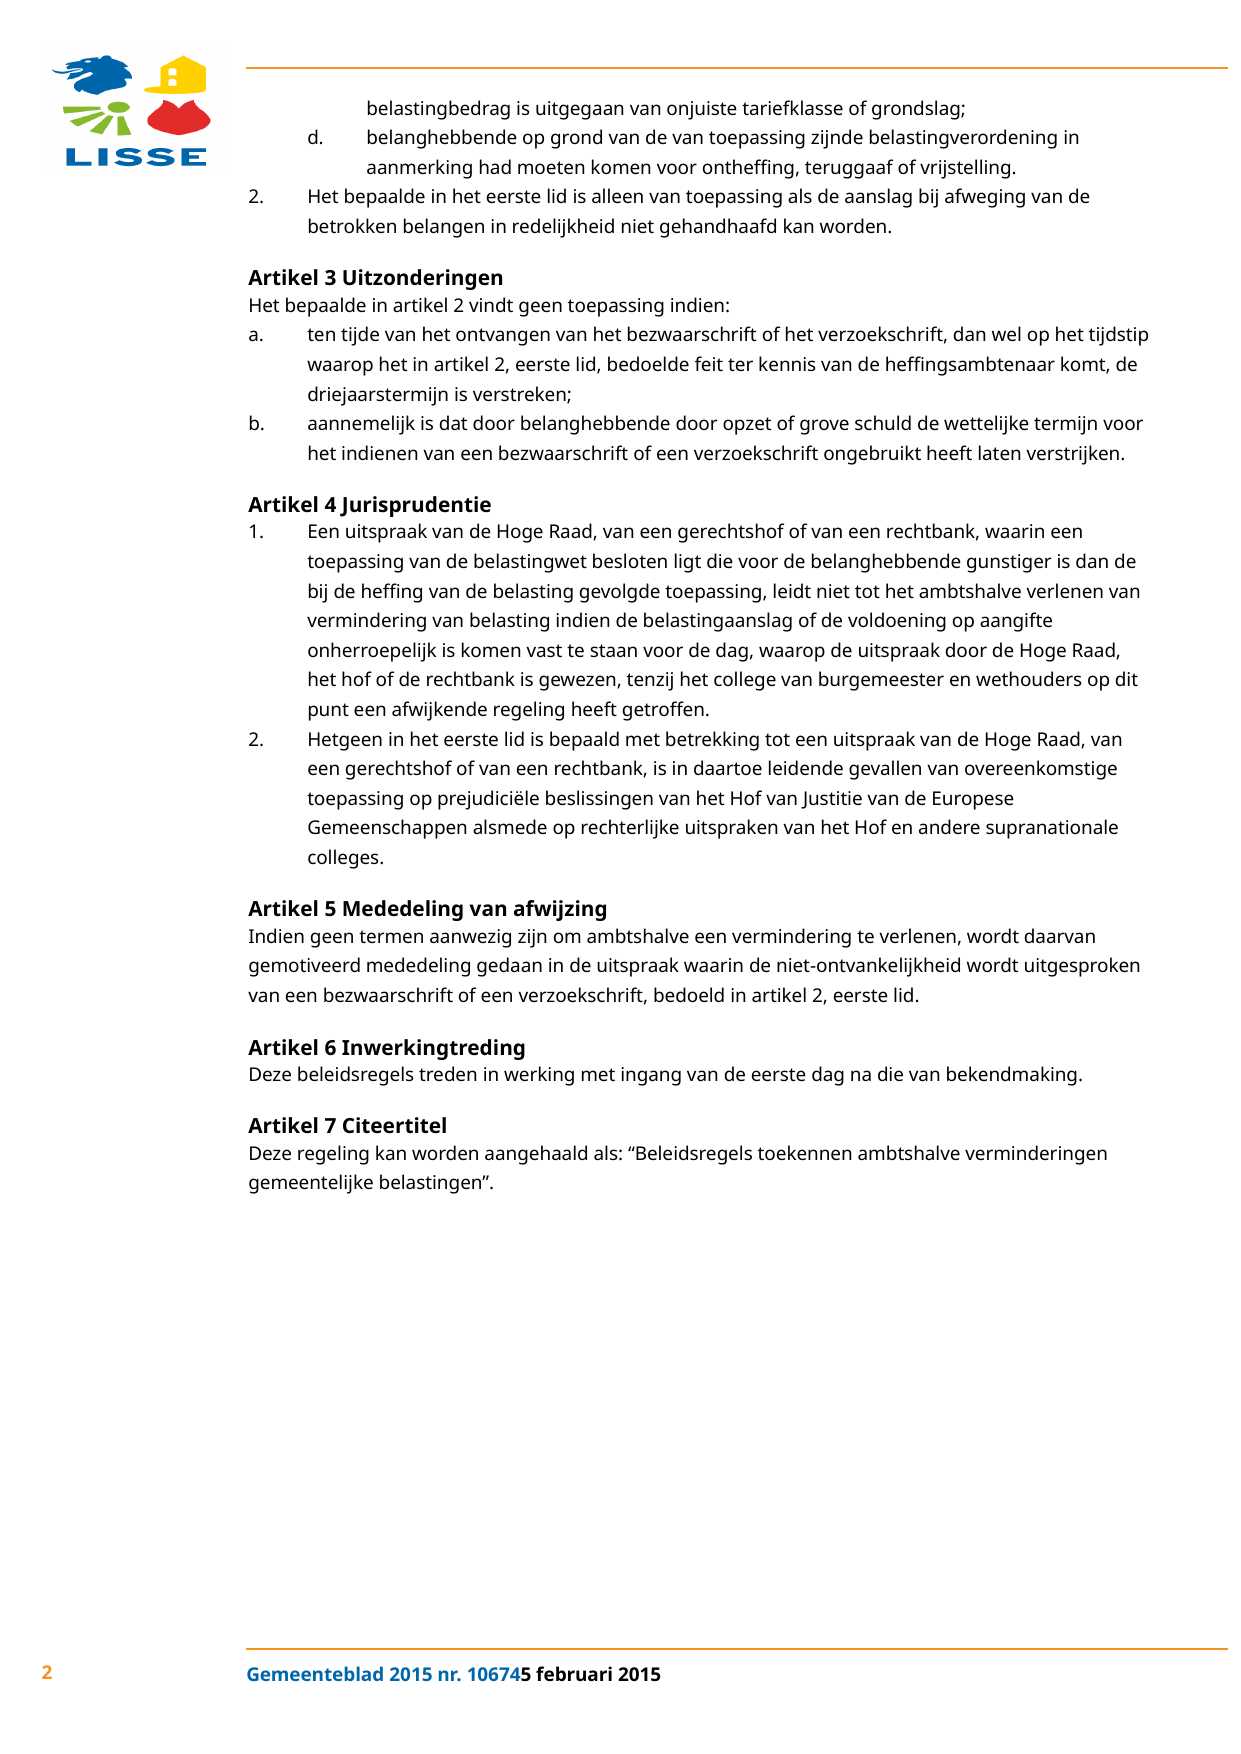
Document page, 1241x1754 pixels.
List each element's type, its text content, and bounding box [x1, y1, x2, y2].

text Artikel 7 Citeertitel [248, 1111, 1152, 1140]
text Het bepaalde in artikel 2 vindt geen toepassing indien: [248, 292, 1152, 318]
list ten tijde van het ontvangen van het bezwaarschrift of het verzoekschrift, dan wel op het tijdstip waarop het in artikel 2, eerste lid, bedoelde feit ter kennis van de heffingsambtenaar komt, de driejaarstermijn is verstreken; [248, 322, 1152, 406]
list Hetgeen in het eerste lid is bepaald met betrekking tot een uitspraak van de Hoge Raad, van een gerechtshof of van een rechtbank, is in daartoe leidende gevallen van overeenkomstige toepassing op prejudiciële beslissingen van het Hof van Justitie van de Europese Gemeenschappen alsmede op rechterlijke uitspraken van het Hof en andere supranationale colleges. [248, 726, 1152, 870]
list Een uitspraak van de Hoge Raad, van een gerechtshof of van een rechtbank, waarin een toepassing van de belastingwet besloten ligt die voor de belanghebbende gunstiger is dan de bij de heffing van de belasting gevolgde toepassing, leidt niet tot het ambtshalve verlenen van vermindering van belasting indien de belastingaanslag of de voldoening op aangifte onherroepelijk is komen vast te staan voor de dag, waarop de uitspraak door de Hoge Raad, het hof of de rechtbank is gewezen, tenzij het college van burgemeester en wethouders op dit punt een afwijkende regeling heeft getroffen. [248, 519, 1152, 722]
list Het bepaalde in het eerste lid is alleen van toepassing als de aanslag bij afweging van de betrokken belangen in redelijkheid niet gehandhaafd kan worden. [248, 183, 1152, 239]
text Indien geen termen aanwezig zijn om ambtshalve een vermindering te verlenen, wordt daarvan gemotiveerd mededeling gedaan in de uitspraak waarin de niet-ontvankelijkheid wordt uitgesproken van een bezwaarschrift of een verzoekschrift, bedoeld in artikel 2, eerste lid. [248, 923, 1152, 1008]
text Artikel 6 Inwerkingtreding [248, 1033, 1152, 1061]
text Artikel 3 Uitzonderingen [248, 263, 1152, 292]
list belastingbedrag is uitgegaan van onjuiste tariefklasse of grondslag; [307, 95, 1152, 121]
text Deze beleidsregels treden in werking met ingang van de eerste dag na die van bekendmaking. [248, 1061, 1152, 1087]
list aannemelijk is dat door belanghebbende door opzet of grove schuld de wettelijke termijn voor het indienen van een bezwaarschrift of een verzoekschrift ongebruikt heeft laten verstrijken. [248, 410, 1152, 466]
text Deze regeling kan worden aangehaald als: “Beleidsregels toekennen ambtshalve verminderingen gemeentelijke belastingen”. [248, 1140, 1152, 1195]
text Artikel 5 Mededeling van afwijzing [248, 894, 1152, 923]
text Artikel 4 Jurisprudentie [248, 490, 1152, 519]
picture [41, 47, 231, 172]
list belanghebbende op grond van de van toepassing zijnde belastingverordening in aanmerking had moeten komen voor ontheffing, teruggaaf of vrijstelling. [307, 124, 1152, 180]
